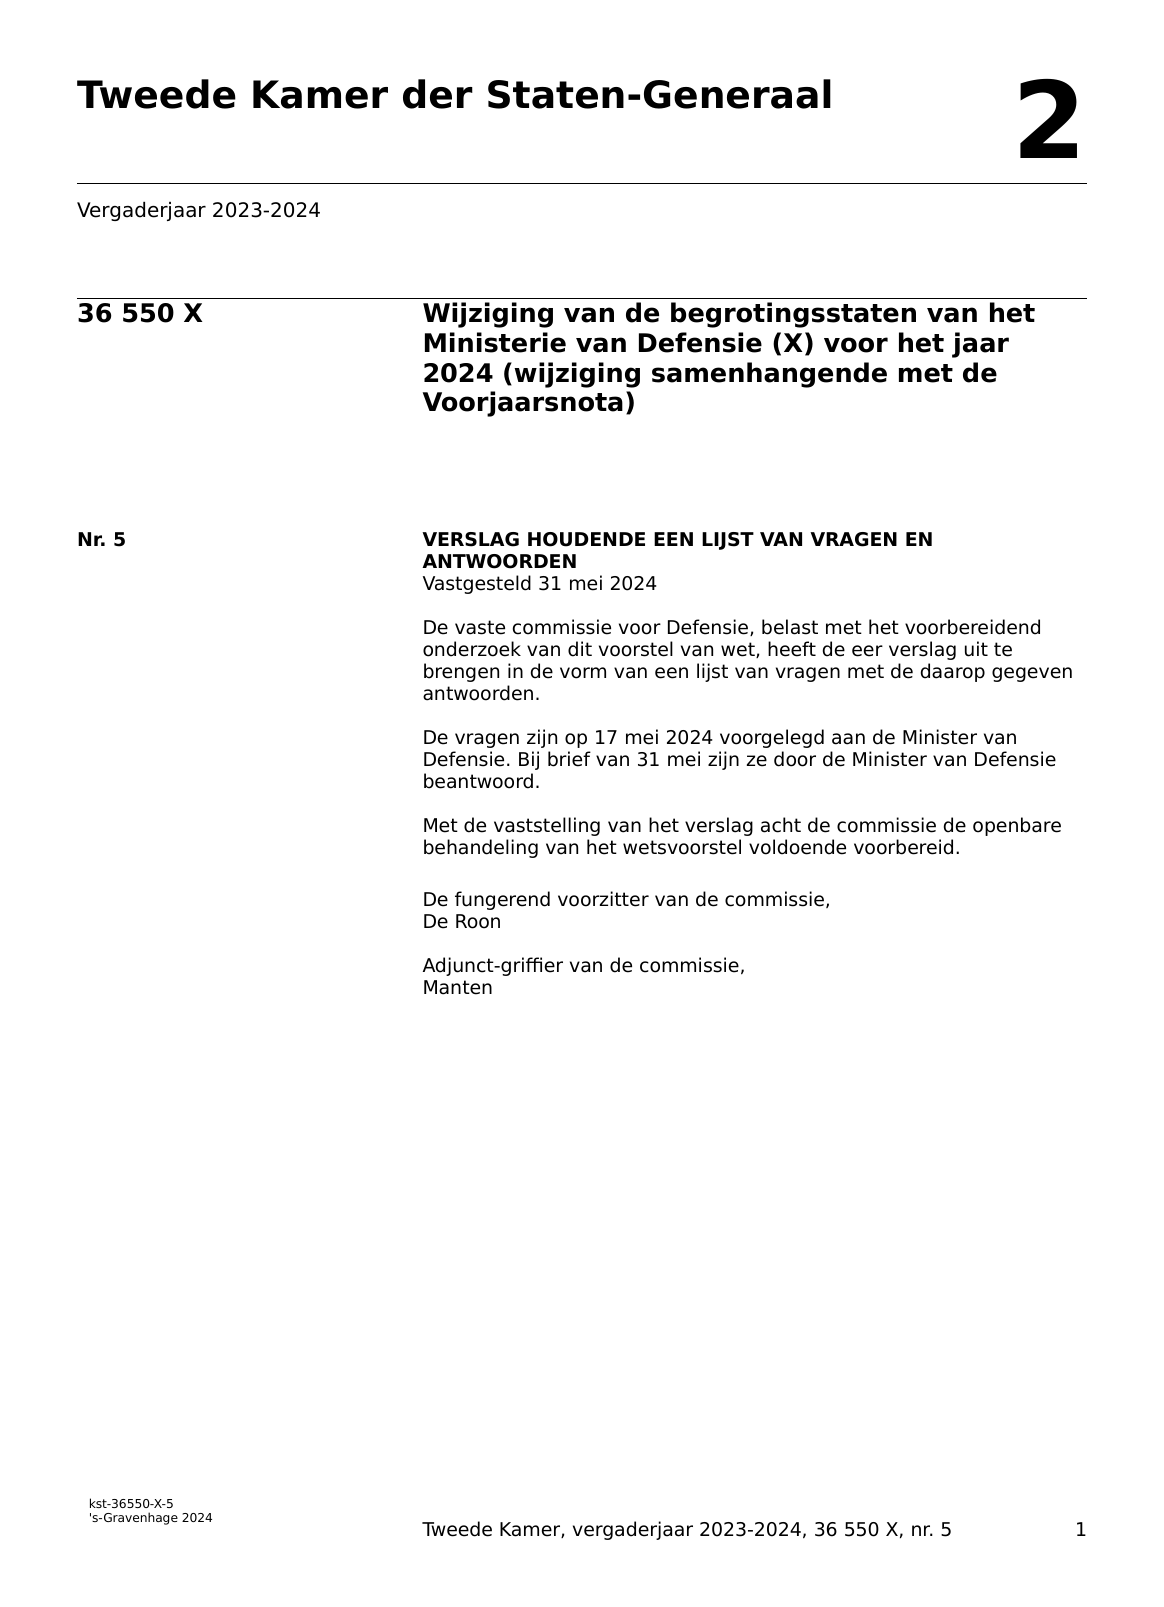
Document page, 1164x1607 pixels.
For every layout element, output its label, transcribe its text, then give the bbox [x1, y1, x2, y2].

table_header Tweede Kamer der Staten-Generaal [77, 59, 886, 183]
text De vaste commissie voor Defensie, belast met het voorbereidend onderzoek van dit voorstel van wet, heeft de eer verslag uit te brengen in de vorm van een lijst van vragen met de daarop gegeven antwoorden. [422, 617, 1087, 705]
text Adjunct-griffier van de commissie, Manten [422, 955, 1087, 999]
text De vragen zijn op 17 mei 2024 voorgelegd aan de Minister van Defensie. Bij brief van 31 mei zijn ze door de Minister van Defensie beantwoord. [422, 727, 1087, 793]
text De fungerend voorzitter van de commissie, De Roon [422, 889, 1087, 933]
subtitle Nr. 5 VERSLAG HOUDENDE EEN LIJST VAN VRAGEN EN ANTWOORDEN [77, 529, 1087, 573]
text Vastgesteld 31 mei 2024 [422, 573, 1087, 595]
table_cell Vergaderjaar 2023-2024 [77, 184, 1087, 298]
table_header 2 [886, 59, 1087, 183]
subtitle 36 550 X Wijziging van de begrotingsstaten van het Ministerie van Defensie (X) voor het jaar 2024 (wijziging samenhangende met de Voorjaarsnota) [77, 299, 1087, 418]
text Met de vaststelling van het verslag acht de commissie de openbare behandeling van het wetsvoorstel voldoende voorbereid. [422, 815, 1087, 859]
text kst-36550-X-5 [88, 1497, 323, 1511]
text 's-Gravenhage 2024 [88, 1511, 323, 1525]
